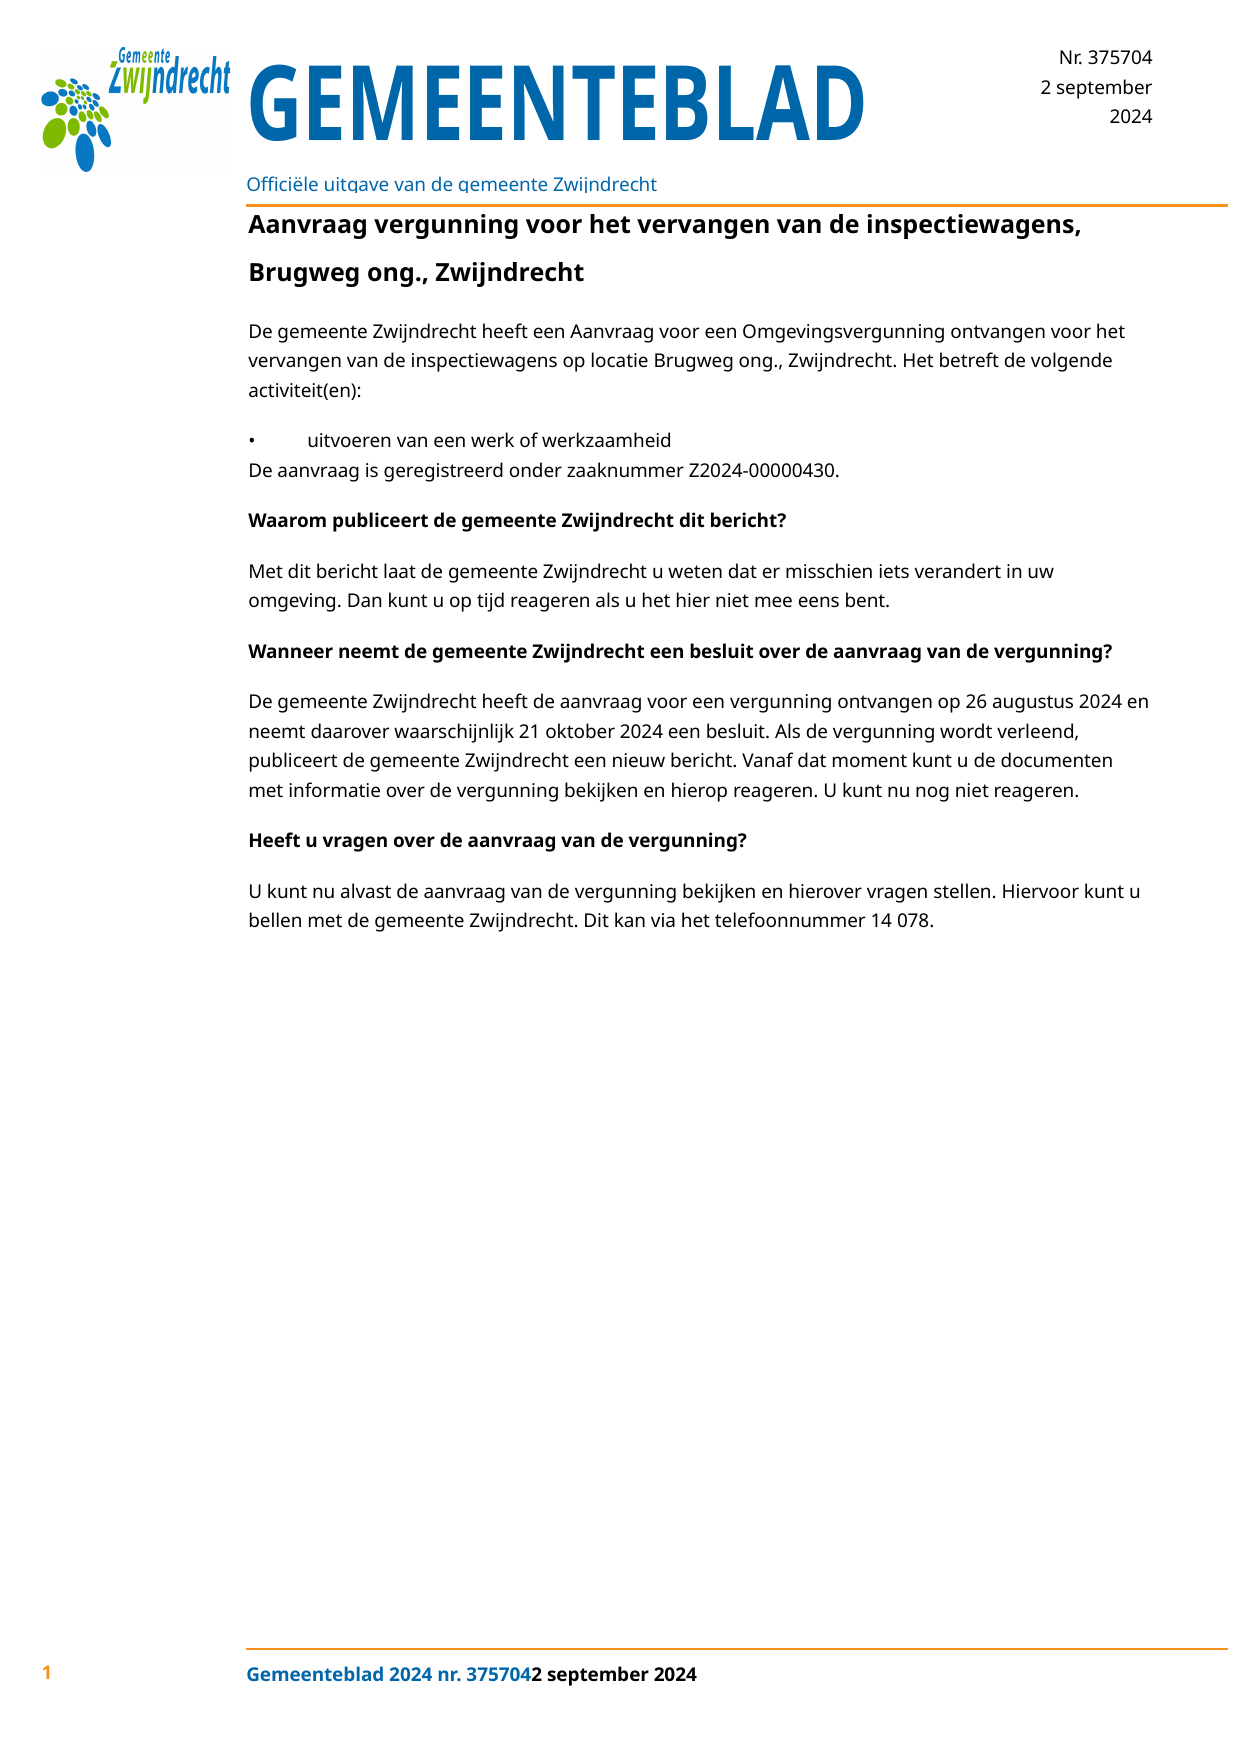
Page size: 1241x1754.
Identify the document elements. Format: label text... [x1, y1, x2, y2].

text Heeft u vragen over de aanvraag van de vergunning? [248, 827, 1152, 853]
text Wanneer neemt de gemeente Zwijndrecht een besluit over de aanvraag van de vergunning? [248, 638, 1152, 664]
text De aanvraag is geregistreerd onder zaaknummer Z2024-00000430. [248, 457, 1152, 483]
text Aanvraag vergunning voor het vervangen van de inspectiewagens, Brugweg ong., Zwijndrecht [248, 207, 1152, 288]
text Waarom publiceert de gemeente Zwijndrecht dit bericht? [248, 507, 1152, 533]
text Met dit bericht laat de gemeente Zwijndrecht u weten dat er misschien iets verandert in uw omgeving. Dan kunt u op tijd reageren als u het hier niet mee eens bent. [248, 558, 1152, 613]
text De gemeente Zwijndrecht heeft een Aanvraag voor een Omgevingsvergunning ontvangen voor het vervangen van de inspectiewagens op locatie Brugweg ong., Zwijndrecht. Het betreft de volgende activiteit(en): [248, 318, 1152, 403]
list uitvoeren van een werk of werkzaamheid [248, 427, 1152, 453]
text U kunt nu alvast de aanvraag van de vergunning bekijken en hierover vragen stellen. Hiervoor kunt u bellen met de gemeente Zwijndrecht. Dit kan via het telefoonnummer 14 078. [248, 878, 1152, 933]
text De gemeente Zwijndrecht heeft de aanvraag voor een vergunning ontvangen op 26 augustus 2024 en neemt daarover waarschijnlijk 21 oktober 2024 een besluit. Als de vergunning wordt verleend, publiceert de gemeente Zwijndrecht een nieuw bericht. Vanaf dat moment kunt u de documenten met informatie over de vergunning bekijken en hierop reageren. U kunt nu nog niet reageren. [248, 688, 1152, 803]
picture [41, 47, 231, 172]
